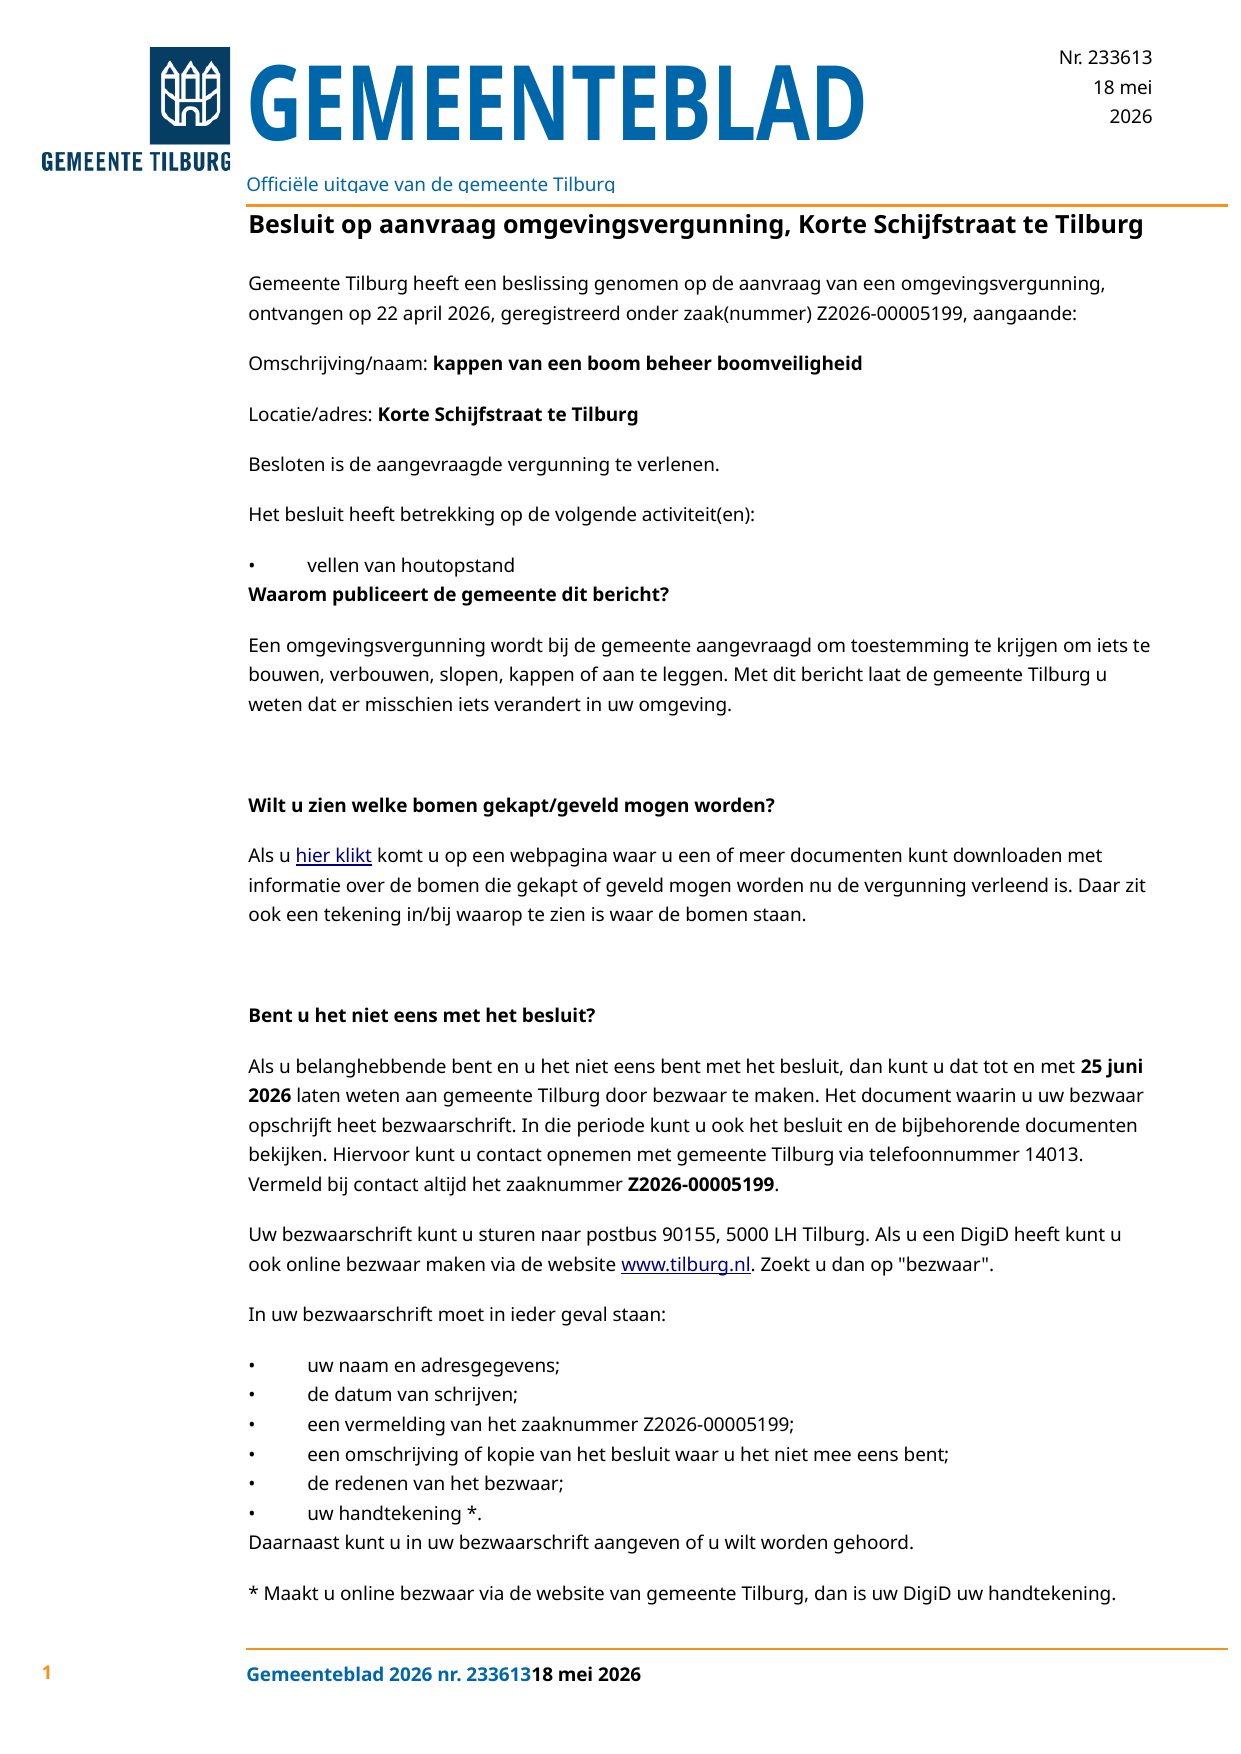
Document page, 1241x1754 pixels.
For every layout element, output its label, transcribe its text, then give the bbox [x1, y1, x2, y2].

list vellen van houtopstand [248, 552, 1152, 578]
text Besluit op aanvraag omgevingsvergunning, Korte Schijfstraat te Tilburg [248, 207, 1152, 241]
text Als u belanghebbende bent en u het niet eens bent met het besluit, dan kunt u dat tot en met 25 juni 2026 laten weten aan gemeente Tilburg door bezwaar te maken. Het document waarin u uw bezwaar opschrijft heet bezwaarschrift. In die periode kunt u ook het besluit en de bijbehorende documenten bekijken. Hiervoor kunt u contact opnemen met gemeente Tilburg via telefoonnummer 14013. Vermeld bij contact altijd het zaaknummer Z2026-00005199. [248, 1053, 1152, 1197]
text Een omgevingsvergunning wordt bij de gemeente aangevraagd om toestemming te krijgen om iets te bouwen, verbouwen, slopen, kappen of aan te leggen. Met dit bericht laat de gemeente Tilburg u weten dat er misschien iets verandert in uw omgeving. [248, 632, 1152, 717]
text Gemeente Tilburg heeft een beslissing genomen op de aanvraag van een omgevingsvergunning, ontvangen op 22 april 2026, geregistreerd onder zaak(nummer) Z2026-00005199, aangaande: [248, 270, 1152, 326]
text In uw bezwaarschrift moet in ieder geval staan: [248, 1302, 1152, 1327]
list een vermelding van het zaaknummer Z2026-00005199; [248, 1411, 1152, 1437]
list een omschrijving of kopie van het besluit waar u het niet mee eens bent; [248, 1441, 1152, 1466]
text Besloten is de aangevraagde vergunning te verlenen. [248, 451, 1152, 477]
text Omschrijving/naam: kappen van een boom beheer boomveiligheid [248, 350, 1152, 376]
text Als u hier klikt komt u op een webpagina waar u een of meer documenten kunt downloaden met informatie over de bomen die gekapt of geveld mogen worden nu de vergunning verleend is. Daar zit ook een tekening in/bij waarop te zien is waar de bomen staan. [248, 842, 1152, 927]
list de redenen van het bezwaar; [248, 1470, 1152, 1496]
list uw naam en adresgegevens; [248, 1352, 1152, 1378]
list de datum van schrijven; [248, 1382, 1152, 1407]
text Het besluit heeft betrekking op de volgende activiteit(en): [248, 502, 1152, 527]
text Uw bezwaarschrift kunt u sturen naar postbus 90155, 5000 LH Tilburg. Als u een DigiD heeft kunt u ook online bezwaar maken via de website www.tilburg.nl. Zoekt u dan op "bezwaar". [248, 1222, 1152, 1277]
list uw handtekening *. [248, 1500, 1152, 1526]
text Daarnaast kunt u in uw bezwaarschrift aangeven of u wilt worden gehoord. [248, 1529, 1152, 1555]
text Locatie/adres: Korte Schijfstraat te Tilburg [248, 401, 1152, 426]
text Bent u het niet eens met het besluit? [248, 1002, 1152, 1028]
text Wilt u zien welke bomen gekapt/geveld mogen worden? [248, 792, 1152, 818]
picture [41, 47, 231, 172]
text Waarom publiceert de gemeente dit bericht? [248, 582, 1152, 607]
text * Maakt u online bezwaar via de website van gemeente Tilburg, dan is uw DigiD uw handtekening. [248, 1580, 1152, 1606]
